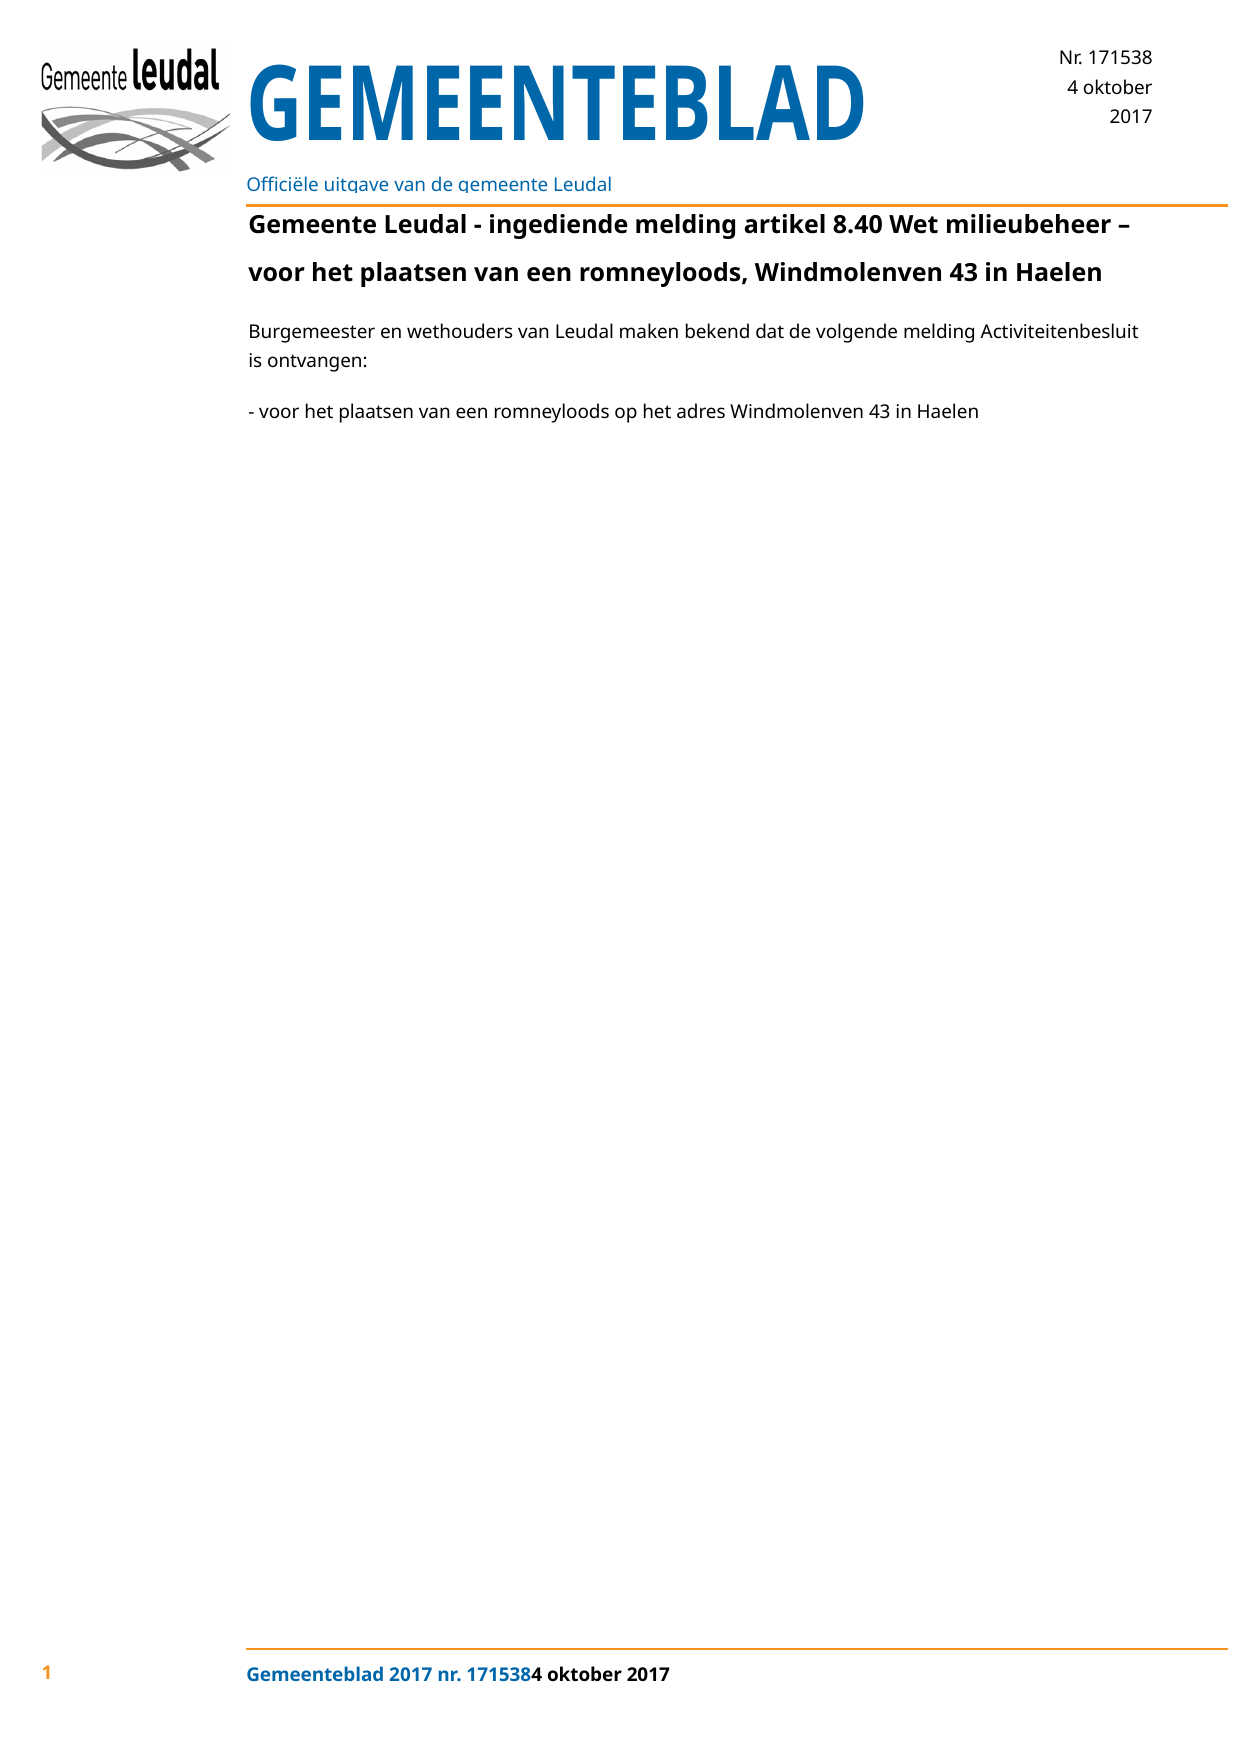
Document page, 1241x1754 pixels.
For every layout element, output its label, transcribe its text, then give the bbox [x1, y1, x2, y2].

text Gemeente Leudal - ingediende melding artikel 8.40 Wet milieubeheer – voor het plaatsen van een romneyloods, Windmolenven 43 in Haelen [248, 207, 1152, 288]
text - voor het plaatsen van een romneyloods op het adres Windmolenven 43 in Haelen [248, 398, 1152, 424]
text Burgemeester en wethouders van Leudal maken bekend dat de volgende melding Activiteitenbesluit is ontvangen: [248, 318, 1152, 373]
picture [41, 47, 231, 172]
